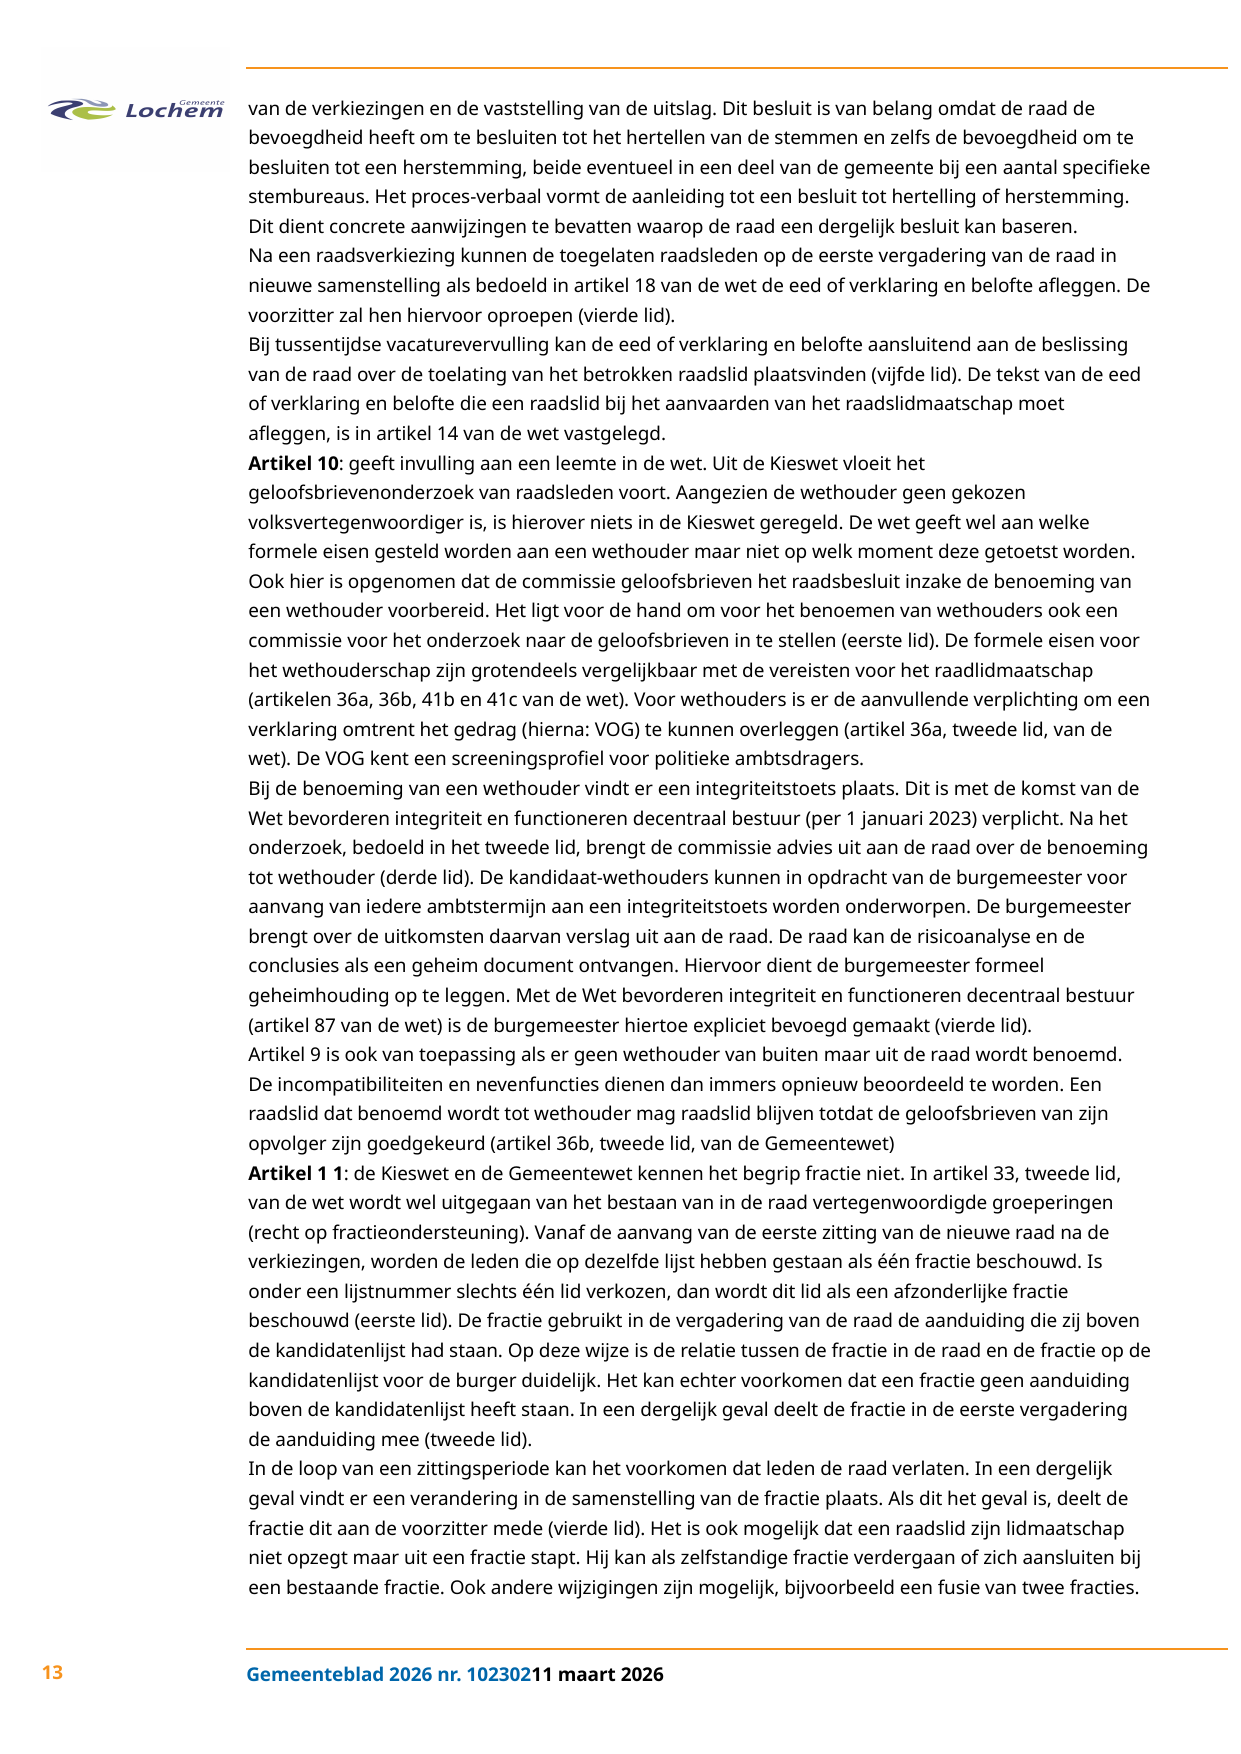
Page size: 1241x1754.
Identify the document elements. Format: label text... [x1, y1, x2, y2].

text Na een raadsverkiezing kunnen de toegelaten raadsleden op de eerste vergadering van de raad in nieuwe samenstelling als bedoeld in artikel 18 van de wet de eed of verklaring en belofte afleggen. De voorzitter zal hen hiervoor oproepen (vierde lid). [248, 243, 1152, 328]
text Ook hier is opgenomen dat de commissie geloofsbrieven het raadsbesluit inzake de benoeming van een wethouder voorbereid. Het ligt voor de hand om voor het benoemen van wethouders ook een commissie voor het onderzoek naar de geloofsbrieven in te stellen (eerste lid). De formele eisen voor het wethouderschap zijn grotendeels vergelijkbaar met de vereisten voor het raadlidmaatschap (artikelen 36a, 36b, 41b en 41c van de wet). Voor wethouders is er de aanvullende verplichting om een verklaring omtrent het gedrag (hierna: VOG) te kunnen overleggen (artikel 36a, tweede lid, van de wet). De VOG kent een screeningsprofiel voor politieke ambtsdragers. [248, 568, 1152, 771]
text Bij de benoeming van een wethouder vindt er een integriteitstoets plaats. Dit is met de komst van de Wet bevorderen integriteit en functioneren decentraal bestuur (per 1 januari 2023) verplicht. Na het onderzoek, bedoeld in het tweede lid, brengt de commissie advies uit aan de raad over de benoeming tot wethouder (derde lid). De kandidaat-wethouders kunnen in opdracht van de burgemeester voor aanvang van iedere ambtstermijn aan een integriteitstoets worden onderworpen. De burgemeester brengt over de uitkomsten daarvan verslag uit aan de raad. De raad kan de risicoanalyse en de conclusies als een geheim document ontvangen. Hiervoor dient de burgemeester formeel geheimhouding op te leggen. Met de Wet bevorderen integriteit en functioneren decentraal bestuur (artikel 87 van de wet) is de burgemeester hiertoe expliciet bevoegd gemaakt (vierde lid). [248, 775, 1152, 1038]
text Artikel 1 1: de Kieswet en de Gemeentewet kennen het begrip fractie niet. In artikel 33, tweede lid, van de wet wordt wel uitgegaan van het bestaan van in de raad vertegenwoordigde groeperingen (recht op fractieondersteuning). Vanaf de aanvang van de eerste zitting van de nieuwe raad na de verkiezingen, worden de leden die op dezelfde lijst hebben gestaan als één fractie beschouwd. Is onder een lijstnummer slechts één lid verkozen, dan wordt dit lid als een afzonderlijke fractie beschouwd (eerste lid). De fractie gebruikt in de vergadering van de raad de aanduiding die zij boven de kandidatenlijst had staan. Op deze wijze is de relatie tussen de fractie in de raad en de fractie op de kandidatenlijst voor de burger duidelijk. Het kan echter voorkomen dat een fractie geen aanduiding boven de kandidatenlijst heeft staan. In een dergelijk geval deelt de fractie in de eerste vergadering de aanduiding mee (tweede lid). [248, 1160, 1152, 1452]
text Bij tussentijdse vacaturevervulling kan de eed of verklaring en belofte aansluitend aan de beslissing van de raad over de toelating van het betrokken raadslid plaatsvinden (vijfde lid). De tekst van de eed of verklaring en belofte die een raadslid bij het aanvaarden van het raadslidmaatschap moet afleggen, is in artikel 14 van de wet vastgelegd. [248, 331, 1152, 446]
text Artikel 10: geeft invulling aan een leemte in de wet. Uit de Kieswet vloeit het geloofsbrievenonderzoek van raadsleden voort. Aangezien de wethouder geen gekozen volksvertegenwoordiger is, is hierover niets in de Kieswet geregeld. De wet geeft wel aan welke formele eisen gesteld worden aan een wethouder maar niet op welk moment deze getoetst worden. [248, 450, 1152, 564]
picture [41, 47, 231, 172]
text In de loop van een zittingsperiode kan het voorkomen dat leden de raad verlaten. In een dergelijk geval vindt er een verandering in de samenstelling van de fractie plaats. Als dit het geval is, deelt de fractie dit aan de voorzitter mede (vierde lid). Het is ook mogelijk dat een raadslid zijn lidmaatschap niet opzegt maar uit een fractie stapt. Hij kan als zelfstandige fractie verdergaan of zich aansluiten bij een bestaande fractie. Ook andere wijzigingen zijn mogelijk, bijvoorbeeld een fusie van twee fracties. [248, 1456, 1152, 1600]
text van de verkiezingen en de vaststelling van de uitslag. Dit besluit is van belang omdat de raad de bevoegdheid heeft om te besluiten tot het hertellen van de stemmen en zelfs de bevoegdheid om te besluiten tot een herstemming, beide eventueel in een deel van de gemeente bij een aantal specifieke stembureaus. Het proces-verbaal vormt de aanleiding tot een besluit tot hertelling of herstemming. Dit dient concrete aanwijzingen te bevatten waarop de raad een dergelijk besluit kan baseren. [248, 95, 1152, 239]
text Artikel 9 is ook van toepassing als er geen wethouder van buiten maar uit de raad wordt benoemd. De incompatibiliteiten en nevenfuncties dienen dan immers opnieuw beoordeeld te worden. Een raadslid dat benoemd wordt tot wethouder mag raadslid blijven totdat de geloofsbrieven van zijn opvolger zijn goedgekeurd (artikel 36b, tweede lid, van de Gemeentewet) [248, 1041, 1152, 1156]
